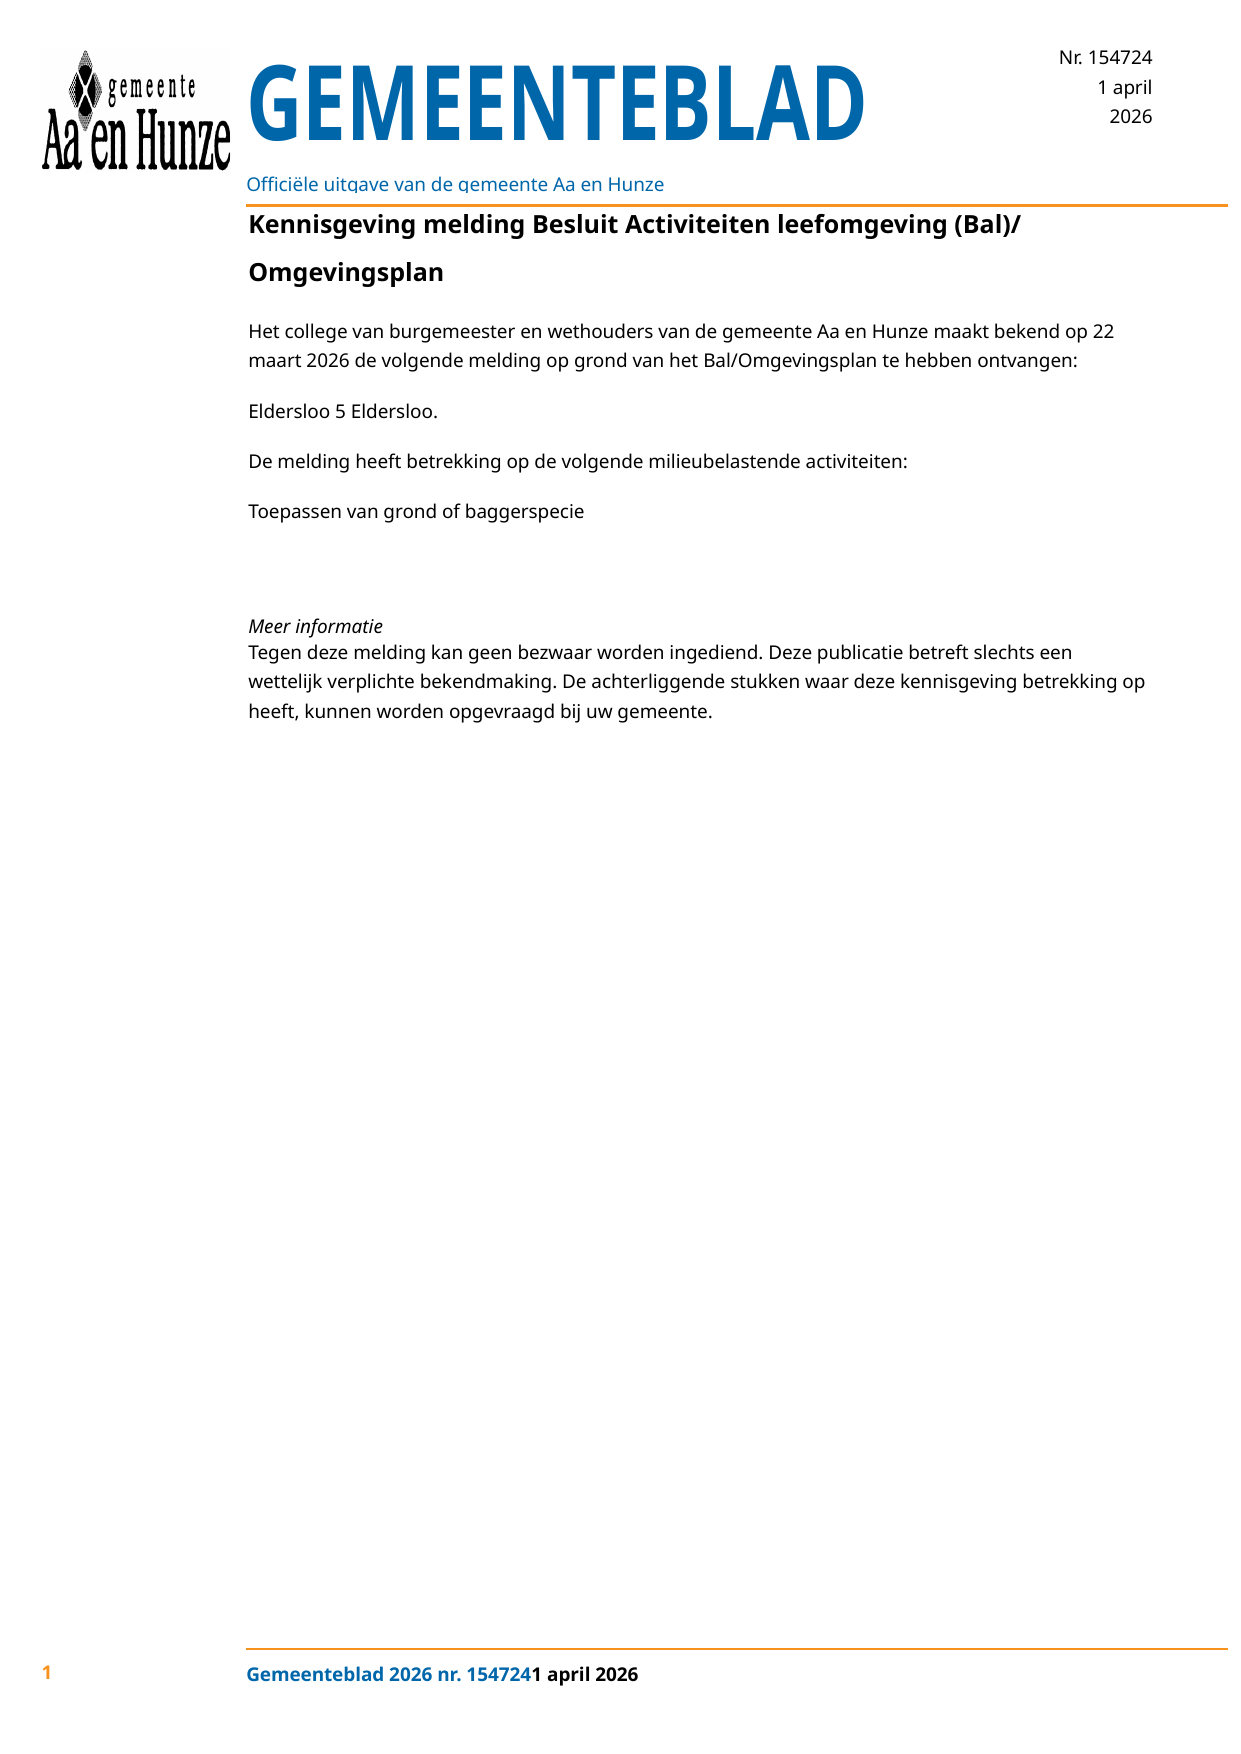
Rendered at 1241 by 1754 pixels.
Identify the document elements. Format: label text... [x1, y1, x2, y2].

text Eldersloo 5 Eldersloo. [248, 398, 1152, 424]
text Toepassen van grond of baggerspecie [248, 499, 1152, 524]
text De melding heeft betrekking op de volgende milieubelastende activiteiten: [248, 448, 1152, 474]
text Meer informatie [248, 613, 1152, 639]
text Het college van burgemeester en wethouders van de gemeente Aa en Hunze maakt bekend op 22 maart 2026 de volgende melding op grond van het Bal/Omgevingsplan te hebben ontvangen: [248, 318, 1152, 373]
text Tegen deze melding kan geen bezwaar worden ingediend. Deze publicatie betreft slechts een wettelijk verplichte bekendmaking. De achterliggende stukken waar deze kennisgeving betrekking op heeft, kunnen worden opgevraagd bij uw gemeente. [248, 639, 1152, 724]
picture [41, 47, 231, 172]
text Kennisgeving melding Besluit Activiteiten leefomgeving (Bal)/ Omgevingsplan [248, 207, 1152, 288]
